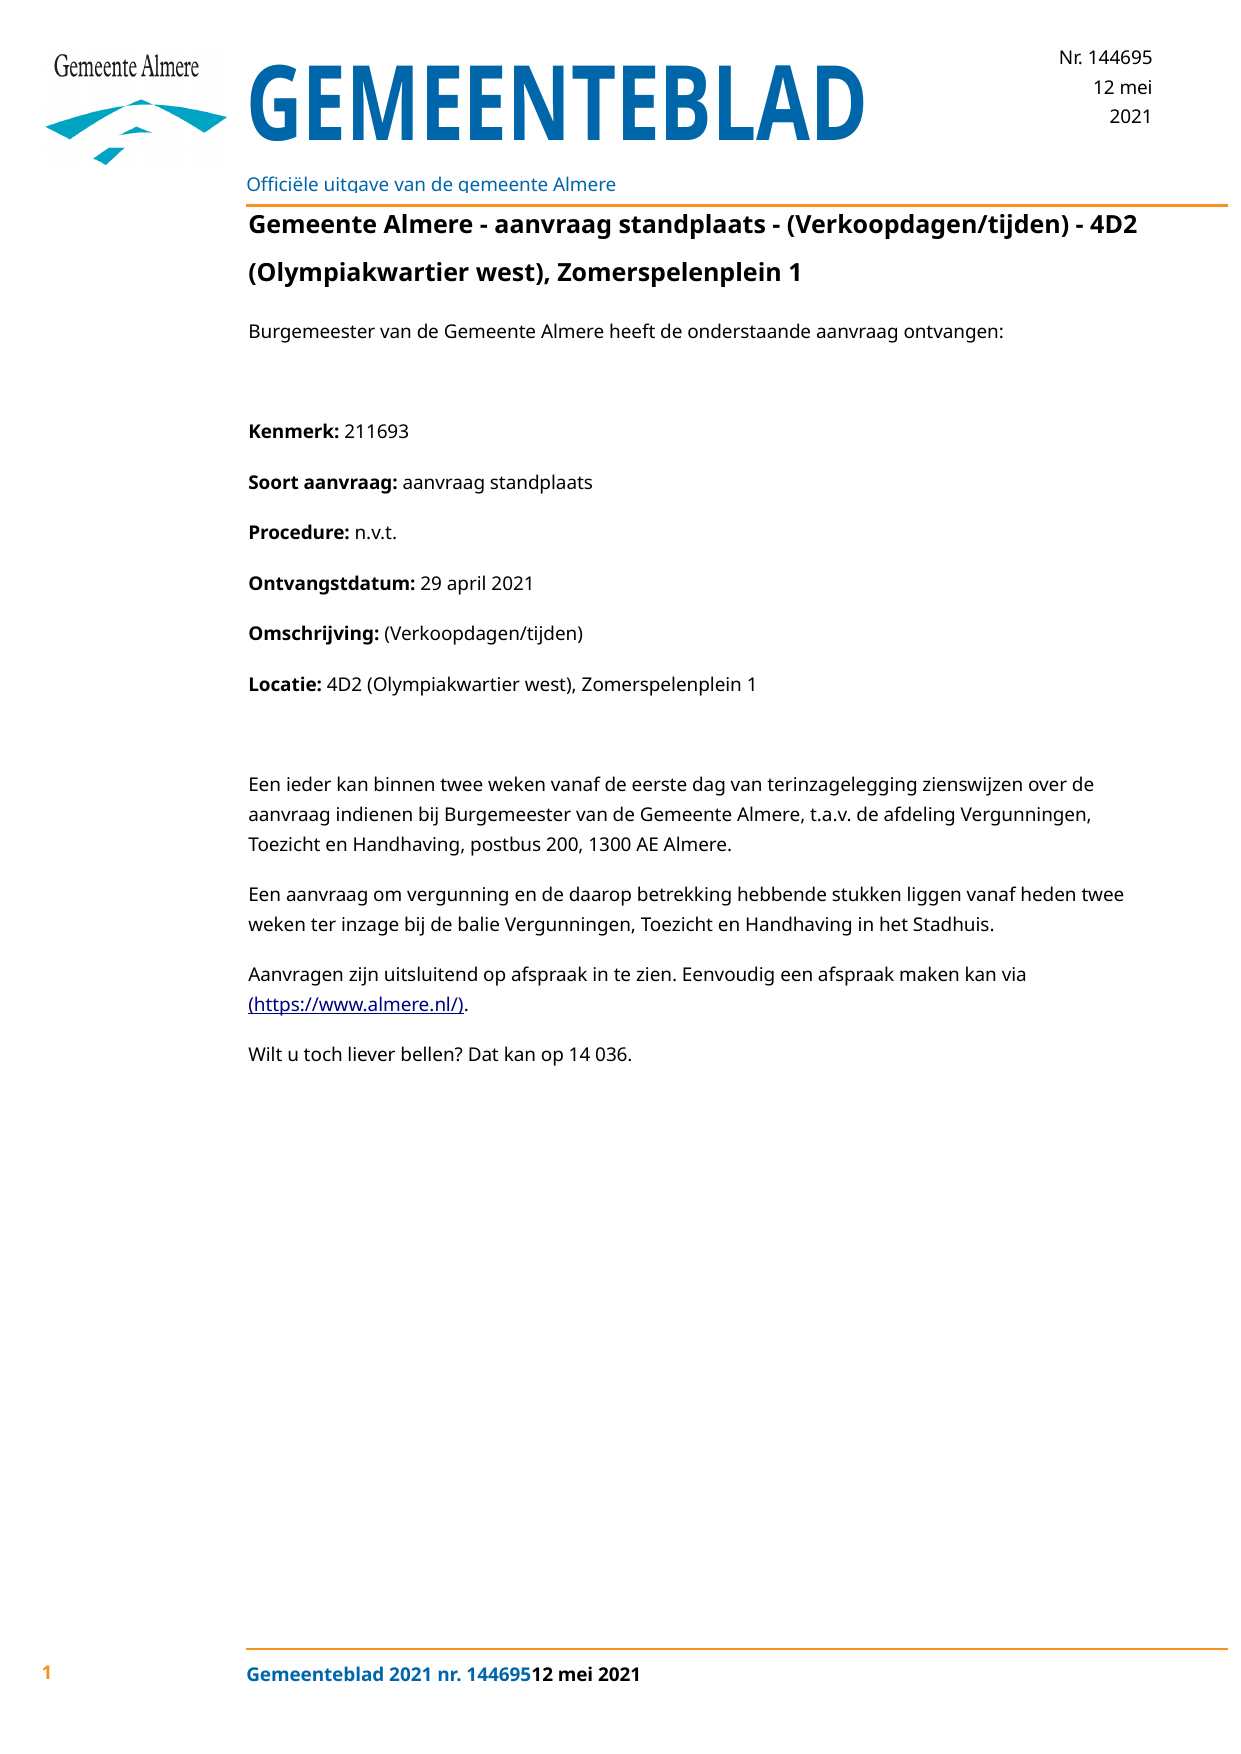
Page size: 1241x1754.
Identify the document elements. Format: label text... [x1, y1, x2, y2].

text Aanvragen zijn uitsluitend op afspraak in te zien. Eenvoudig een afspraak maken kan via (https://www.almere.nl/). [248, 961, 1152, 1017]
text Gemeente Almere - aanvraag standplaats - (Verkoopdagen/tijden) - 4D2 (Olympiakwartier west), Zomerspelenplein 1 [248, 207, 1152, 288]
text Een ieder kan binnen twee weken vanaf de eerste dag van terinzagelegging zienswijzen over de aanvraag indienen bij Burgemeester van de Gemeente Almere, t.a.v. de afdeling Vergunningen, Toezicht en Handhaving, postbus 200, 1300 AE Almere. [248, 772, 1152, 857]
text Ontvangstdatum: 29 april 2021 [248, 570, 1152, 596]
picture [41, 47, 231, 172]
text Wilt u toch liever bellen? Dat kan op 14 036. [248, 1041, 1152, 1067]
text Soort aanvraag: aanvraag standplaats [248, 469, 1152, 495]
text Kenmerk: 211693 [248, 419, 1152, 444]
text Locatie: 4D2 (Olympiakwartier west), Zomerspelenplein 1 [248, 671, 1152, 697]
text Procedure: n.v.t. [248, 519, 1152, 545]
text Burgemeester van de Gemeente Almere heeft de onderstaande aanvraag ontvangen: [248, 318, 1152, 344]
text Een aanvraag om vergunning en de daarop betrekking hebbende stukken liggen vanaf heden twee weken ter inzage bij de balie Vergunningen, Toezicht en Handhaving in het Stadhuis. [248, 881, 1152, 937]
text Omschrijving: (Verkoopdagen/tijden) [248, 620, 1152, 646]
